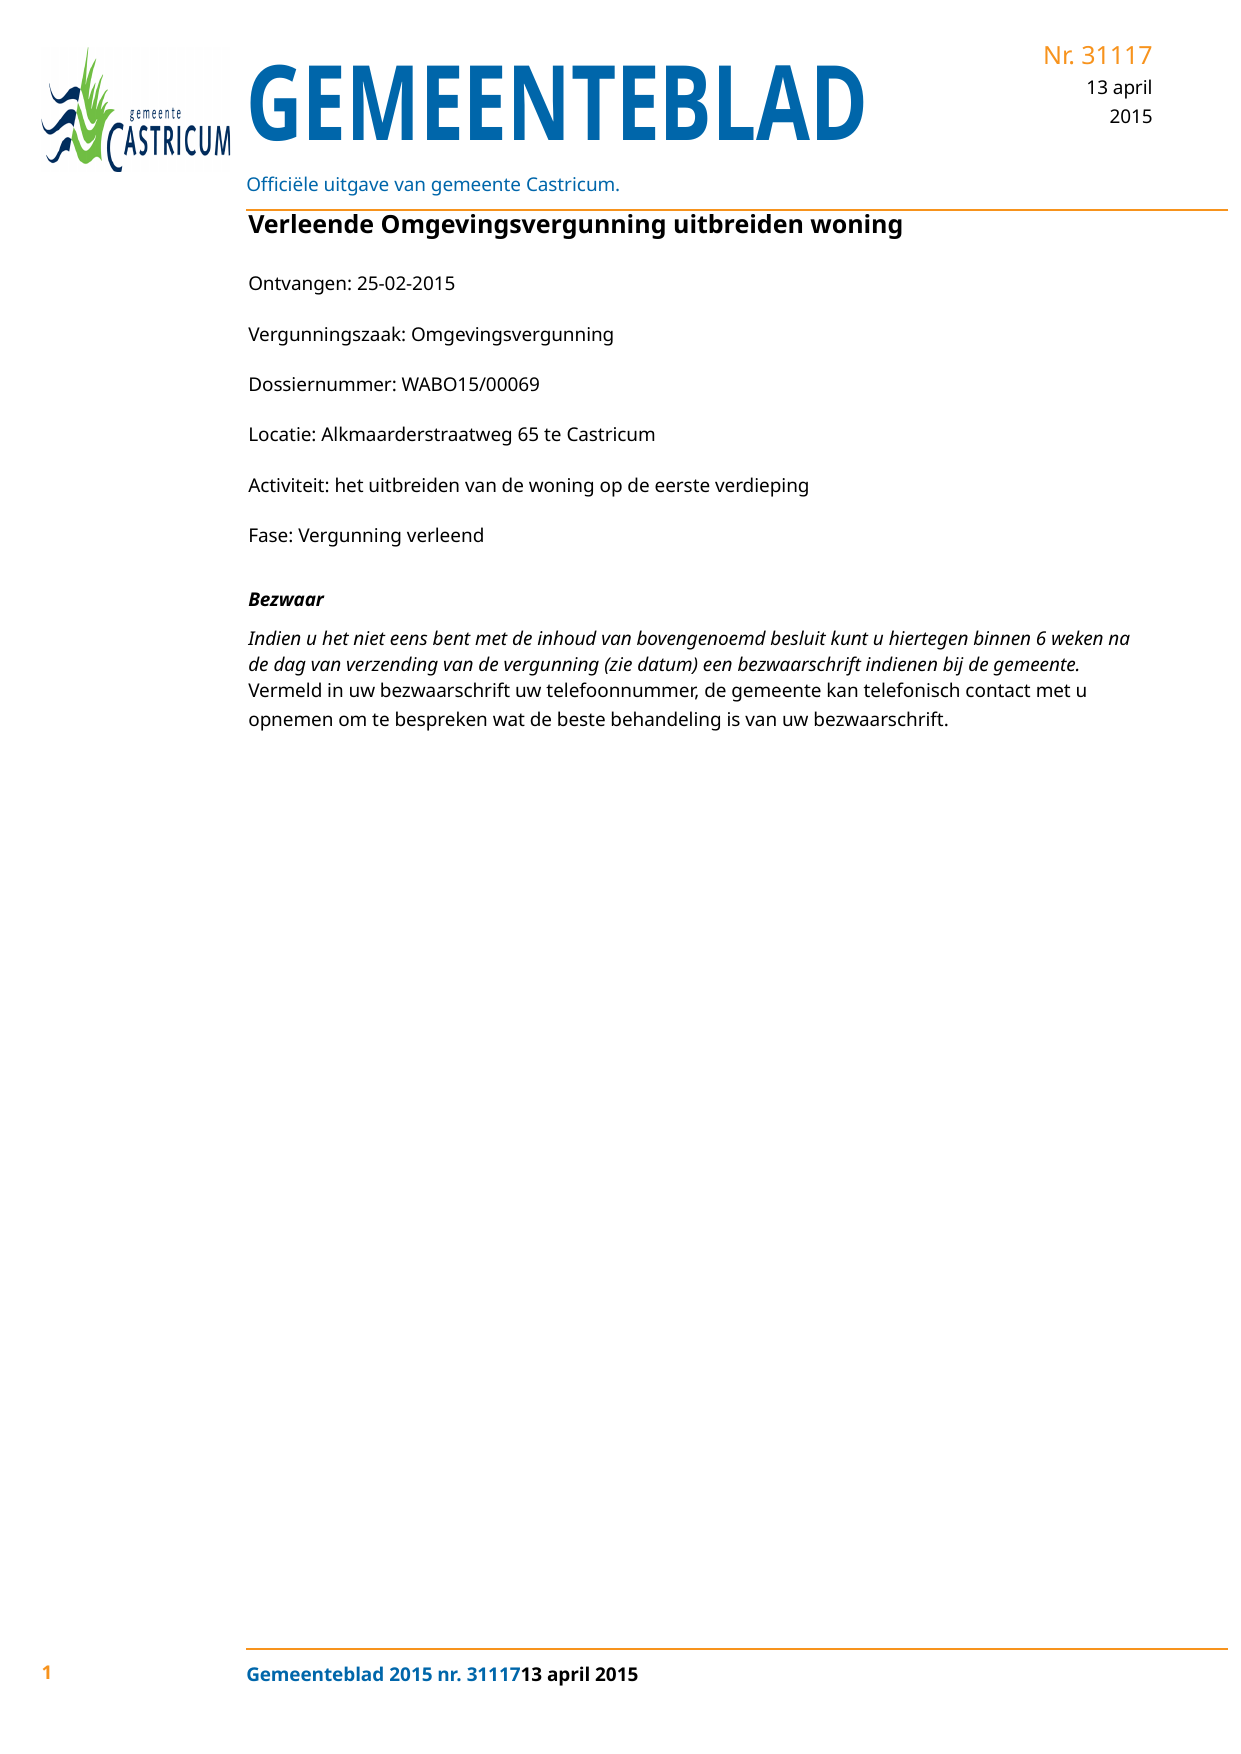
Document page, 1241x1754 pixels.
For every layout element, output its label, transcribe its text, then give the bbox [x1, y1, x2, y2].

picture [41, 47, 231, 172]
text Locatie: Alkmaarderstraatweg 65 te Castricum [248, 422, 1152, 447]
text Bezwaar [248, 586, 1152, 612]
text Activiteit: het uitbreiden van de woning op de eerste verdieping [248, 472, 1152, 498]
text Dossiernummer: WABO15/00069 [248, 371, 1152, 397]
text Indien u het niet eens bent met de inhoud van bovengenoemd besluit kunt u hiertegen binnen 6 weken na de dag van verzending van de vergunning (zie datum) een bezwaarschrift indienen bij de gemeente. [248, 626, 1152, 677]
text Vergunningszaak: Omgevingsvergunning [248, 321, 1152, 346]
text Verleende Omgevingsvergunning uitbreiden woning [248, 211, 1152, 241]
text Fase: Vergunning verleend [248, 522, 1152, 548]
text Ontvangen: 25-02-2015 [248, 270, 1152, 296]
text Vermeld in uw bezwaarschrift uw telefoonnummer, de gemeente kan telefonisch contact met u opnemen om te bespreken wat de beste behandeling is van uw bezwaarschrift. [248, 677, 1152, 732]
